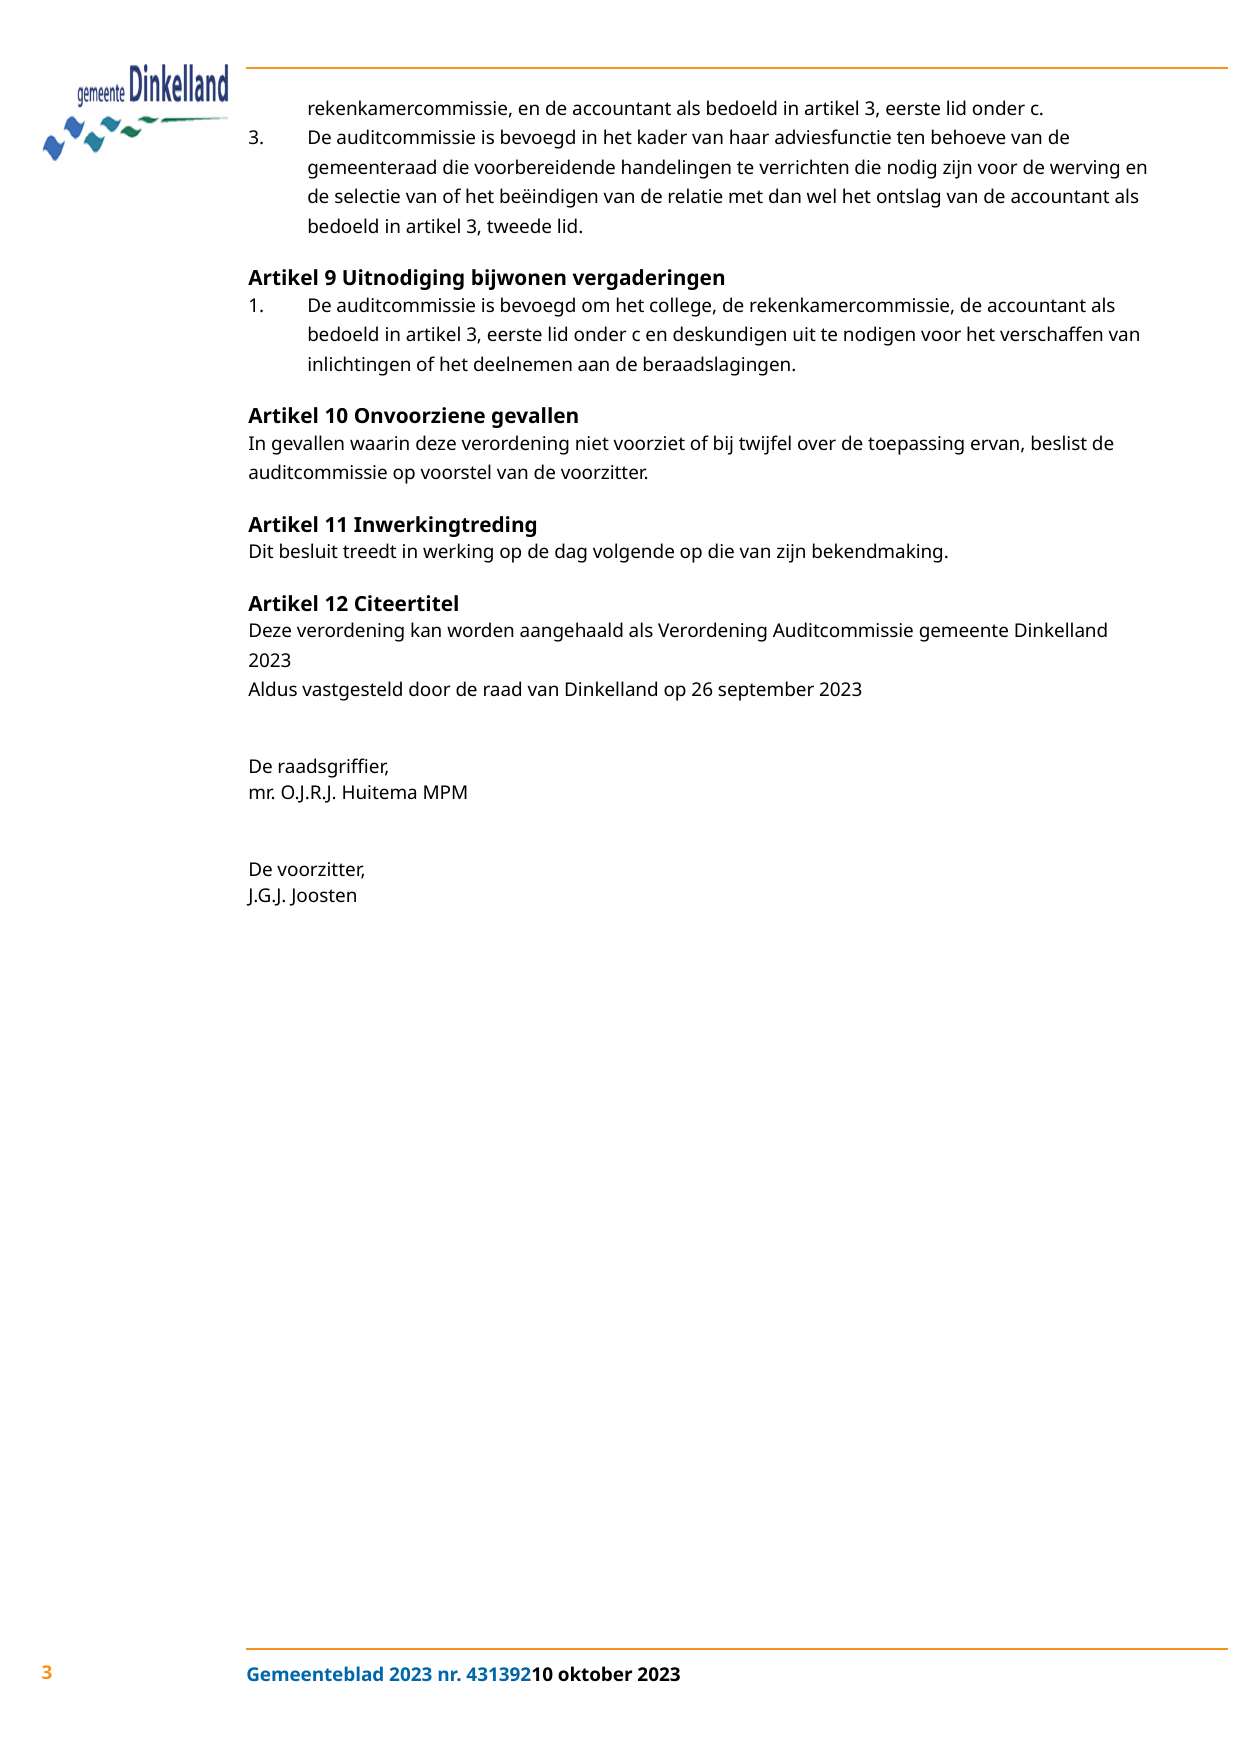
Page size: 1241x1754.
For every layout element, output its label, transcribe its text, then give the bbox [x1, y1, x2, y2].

list De auditcommissie is bevoegd om het college, de rekenkamercommissie, de accountant als bedoeld in artikel 3, eerste lid onder c en deskundigen uit te nodigen voor het verschaffen van inlichtingen of het deelnemen aan de beraadslagingen. [248, 292, 1152, 377]
list rekenkamercommissie, en de accountant als bedoeld in artikel 3, eerste lid onder c. [248, 95, 1152, 121]
text Aldus vastgesteld door de raad van Dinkelland op 26 september 2023 [248, 676, 1152, 702]
picture [41, 47, 231, 172]
text J.G.J. Joosten [248, 882, 1152, 908]
text Artikel 11 Inwerkingtreding [248, 510, 1152, 538]
text De raadsgriffier, [248, 754, 1152, 779]
text mr. O.J.R.J. Huitema MPM [248, 779, 1152, 805]
text Artikel 9 Uitnodiging bijwonen vergaderingen [248, 263, 1152, 292]
text De voorzitter, [248, 857, 1152, 882]
text Deze verordening kan worden aangehaald als Verordening Auditcommissie gemeente Dinkelland 2023 [248, 617, 1152, 673]
list De auditcommissie is bevoegd in het kader van haar adviesfunctie ten behoeve van de gemeenteraad die voorbereidende handelingen te verrichten die nodig zijn voor de werving en de selectie van of het beëindigen van de relatie met dan wel het ontslag van de accountant als bedoeld in artikel 3, tweede lid. [248, 124, 1152, 239]
text Dit besluit treedt in werking op de dag volgende op die van zijn bekendmaking. [248, 538, 1152, 564]
text Artikel 10 Onvoorziene gevallen [248, 402, 1152, 430]
text Artikel 12 Citeertitel [248, 589, 1152, 617]
text In gevallen waarin deze verordening niet voorziet of bij twijfel over de toepassing ervan, beslist de auditcommissie op voorstel van de voorzitter. [248, 430, 1152, 485]
